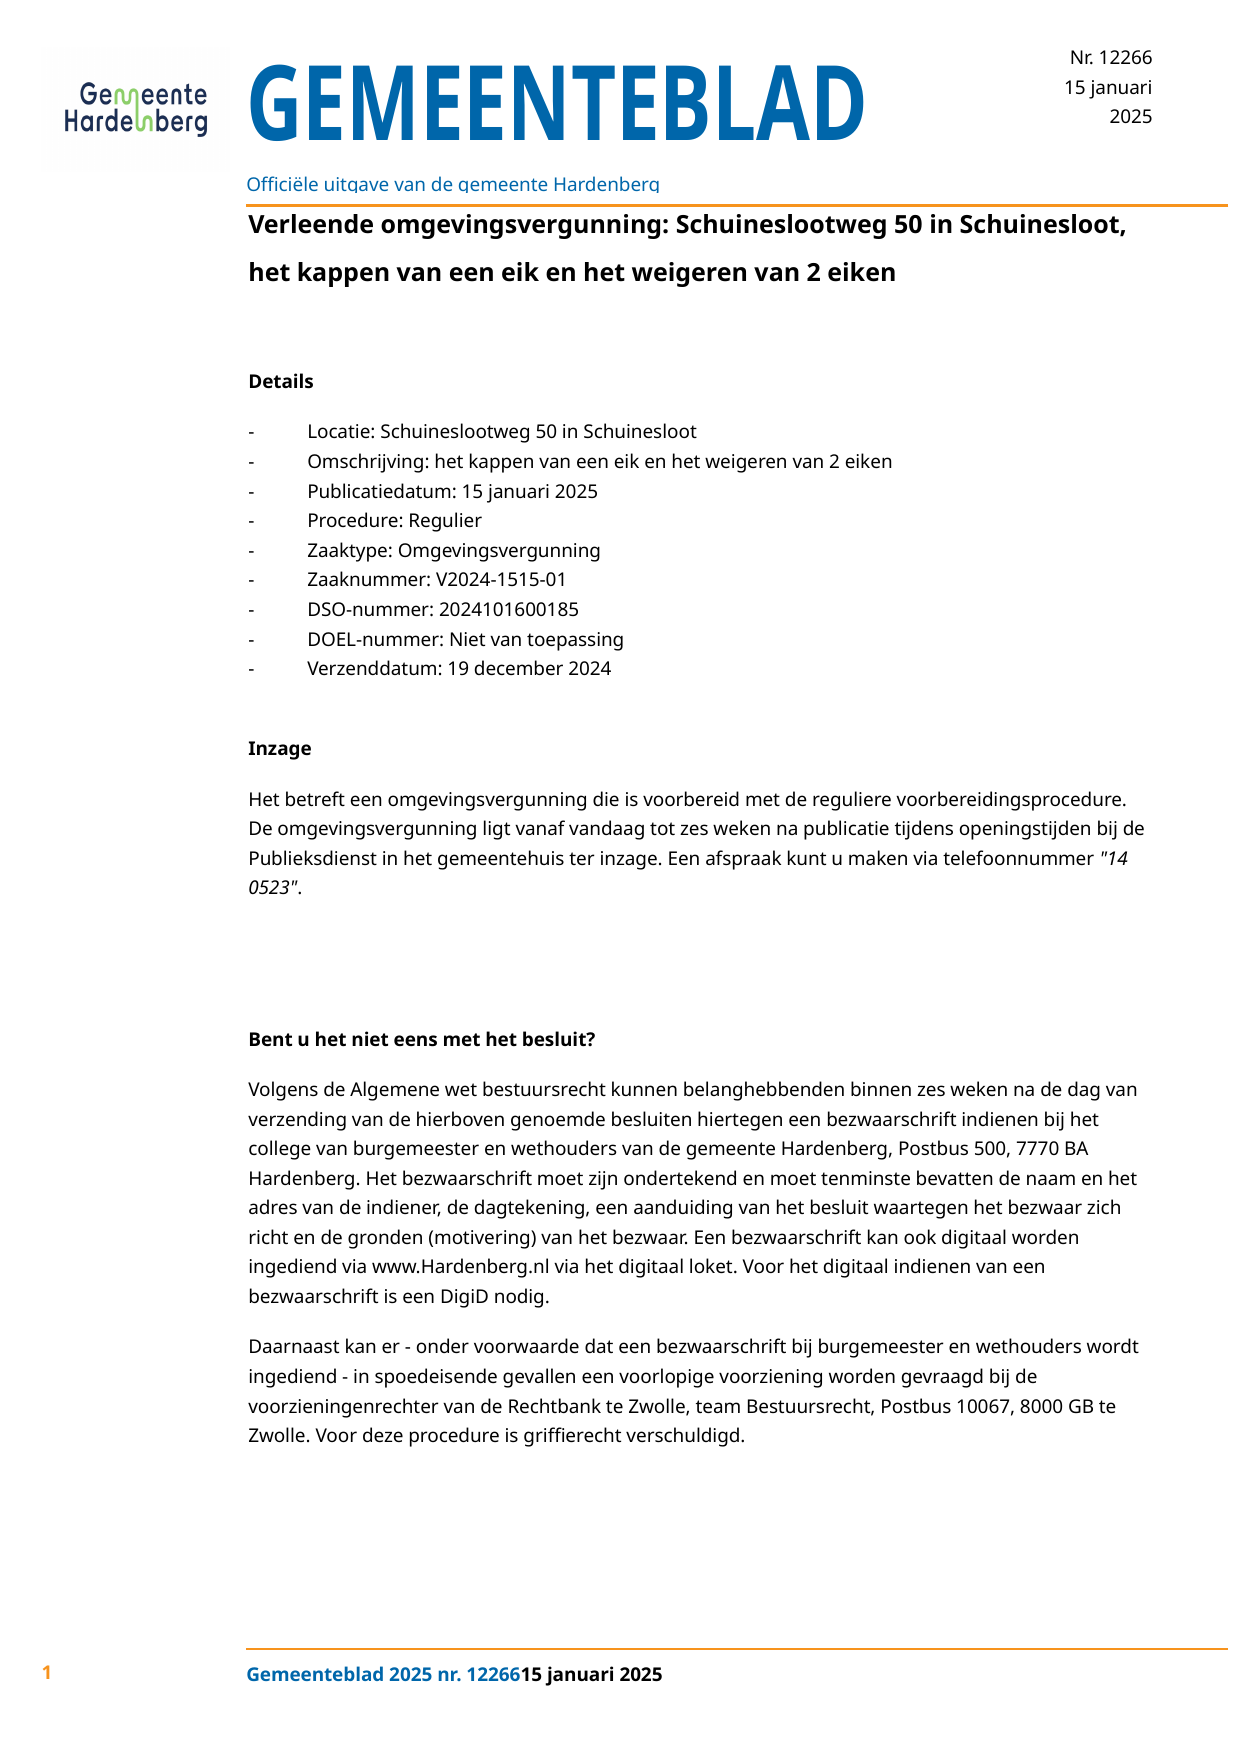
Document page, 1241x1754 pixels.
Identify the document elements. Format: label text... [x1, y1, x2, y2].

list Locatie: Schuineslootweg 50 in Schuinesloot [248, 419, 1152, 444]
list Publicatiedatum: 15 januari 2025 [248, 478, 1152, 504]
list Zaaktype: Omgevingsvergunning [248, 537, 1152, 563]
list DSO-nummer: 2024101600185 [248, 596, 1152, 622]
text Daarnaast kan er - onder voorwaarde dat een bezwaarschrift bij burgemeester en wethouders wordt ingediend - in spoedeisende gevallen een voorlopige voorziening worden gevraagd bij de voorzieningenrechter van de Rechtbank te Zwolle, team Bestuursrecht, Postbus 10067, 8000 GB te Zwolle. Voor deze procedure is griffierecht verschuldigd. [248, 1334, 1152, 1448]
list Verzenddatum: 19 december 2024 [248, 655, 1152, 681]
text Het betreft een omgevingsvergunning die is voorbereid met de reguliere voorbereidingsprocedure. De omgevingsvergunning ligt vanaf vandaag tot zes weken na publicatie tijdens openingstijden bij de Publieksdienst in het gemeentehuis ter inzage. Een afspraak kunt u maken via telefoonnummer "14 0523". [248, 786, 1152, 900]
list Procedure: Regulier [248, 507, 1152, 533]
list Zaaknummer: V2024-1515-01 [248, 567, 1152, 592]
list DOEL-nummer: Niet van toepassing [248, 626, 1152, 652]
picture [41, 47, 231, 172]
text Verleende omgevingsvergunning: Schuineslootweg 50 in Schuinesloot, het kappen van een eik en het weigeren van 2 eiken [248, 207, 1152, 288]
text Volgens de Algemene wet bestuursrecht kunnen belanghebbenden binnen zes weken na de dag van verzending van de hierboven genoemde besluiten hiertegen een bezwaarschrift indienen bij het college van burgemeester en wethouders van de gemeente Hardenberg, Postbus 500, 7770 BA Hardenberg. Het bezwaarschrift moet zijn ondertekend en moet tenminste bevatten de naam en het adres van de indiener, de dagtekening, een aanduiding van het besluit waartegen het bezwaar zich richt en de gronden (motivering) van het bezwaar. Een bezwaarschrift kan ook digitaal worden ingediend via www.Hardenberg.nl via het digitaal loket. Voor het digitaal indienen van een bezwaarschrift is een DigiD nodig. [248, 1076, 1152, 1309]
text Bent u het niet eens met het besluit? [248, 1026, 1152, 1052]
text Details [248, 368, 1152, 394]
list Omschrijving: het kappen van een eik en het weigeren van 2 eiken [248, 448, 1152, 474]
text Inzage [248, 735, 1152, 761]
